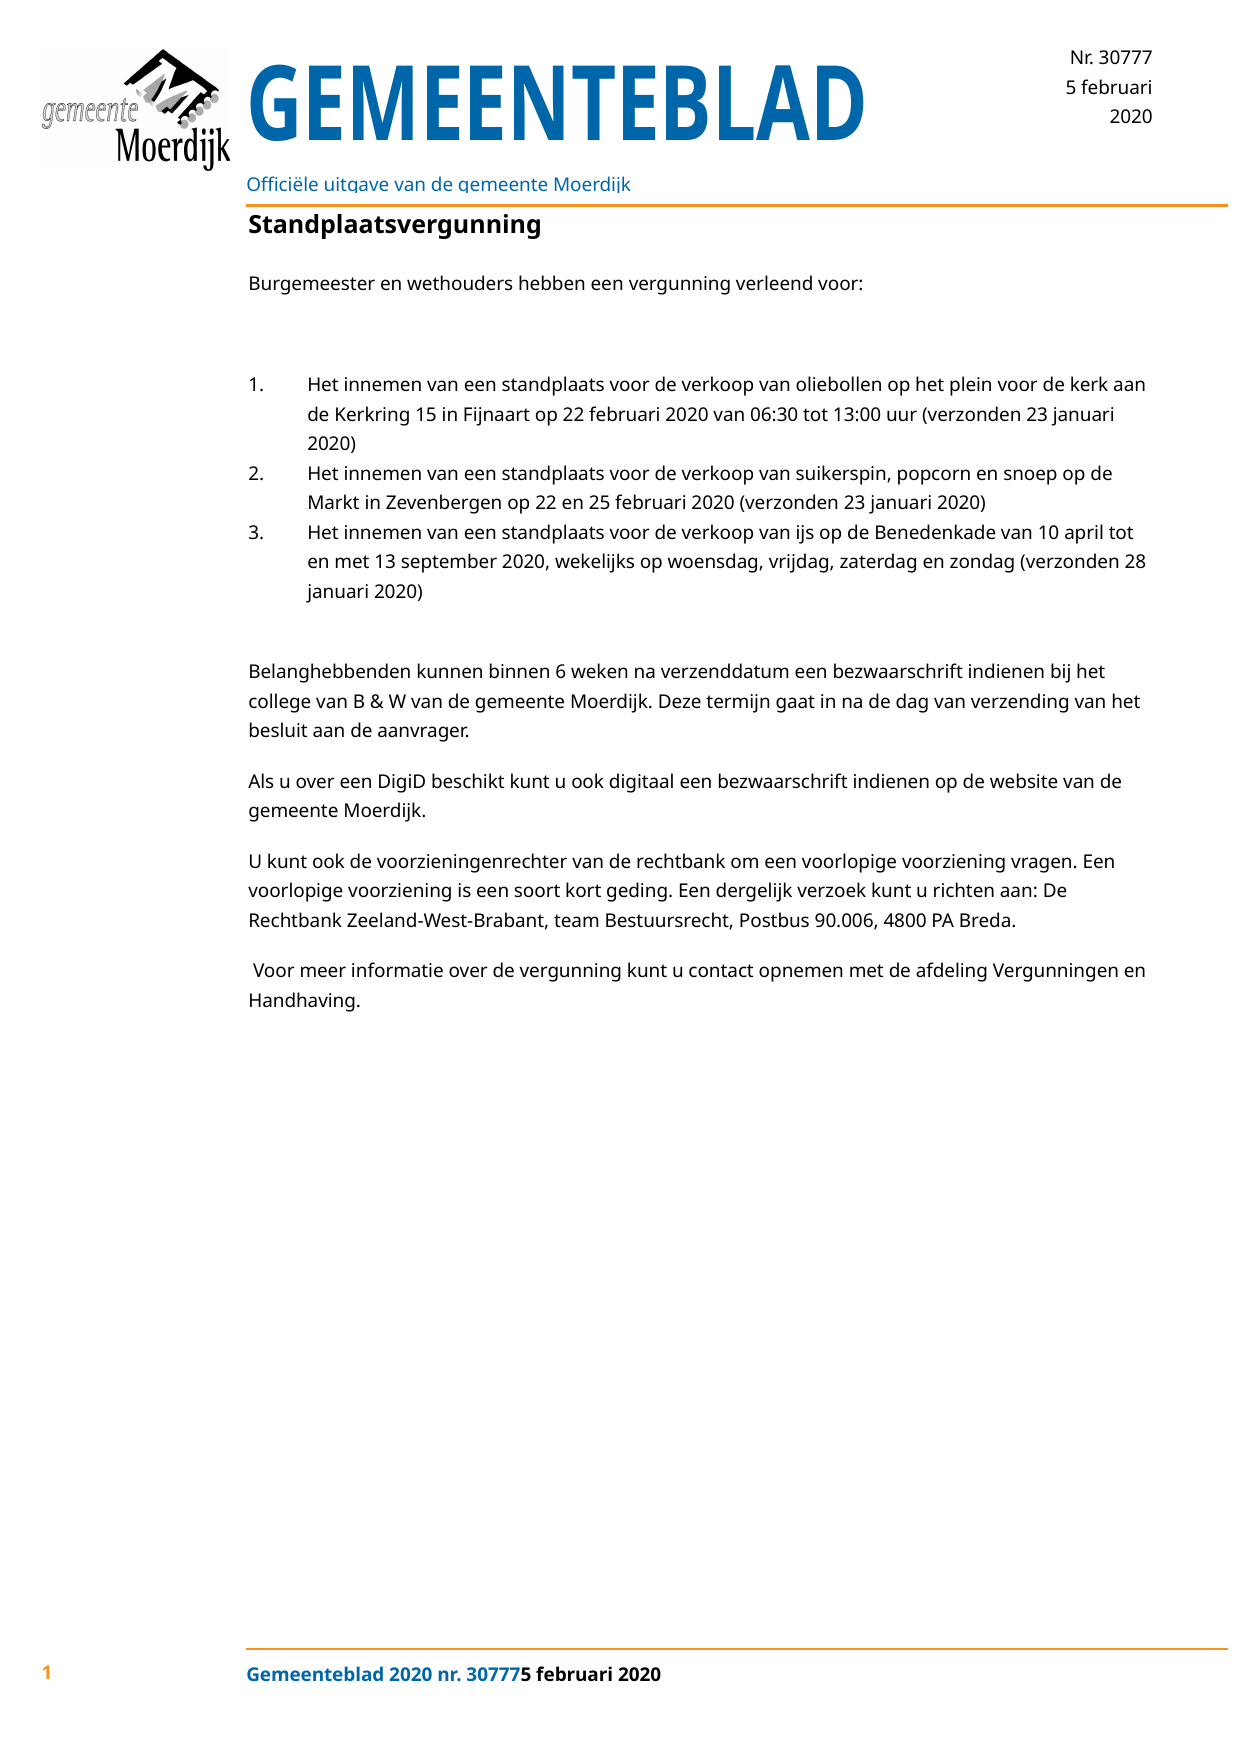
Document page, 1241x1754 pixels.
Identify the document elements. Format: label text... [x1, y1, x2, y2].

list Het innemen van een standplaats voor de verkoop van oliebollen op het plein voor de kerk aan de Kerkring 15 in Fijnaart op 22 februari 2020 van 06:30 tot 13:00 uur (verzonden 23 januari 2020) [248, 371, 1152, 456]
list Het innemen van een standplaats voor de verkoop van ijs op de Benedenkade van 10 april tot en met 13 september 2020, wekelijks op woensdag, vrijdag, zaterdag en zondag (verzonden 28 januari 2020) [248, 519, 1152, 604]
text Als u over een DigiD beschikt kunt u ook digitaal een bezwaarschrift indienen op de website van de gemeente Moerdijk. [248, 768, 1152, 823]
text Belanghebbenden kunnen binnen 6 weken na verzenddatum een bezwaarschrift indienen bij het college van B & W van de gemeente Moerdijk. Deze termijn gaat in na de dag van verzending van het besluit aan de aanvrager. [248, 658, 1152, 743]
text U kunt ook de voorzieningenrechter van de rechtbank om een voorlopige voorziening vragen. Een voorlopige voorziening is een soort kort geding. Een dergelijk verzoek kunt u richten aan: De Rechtbank Zeeland-West-Brabant, team Bestuursrecht, Postbus 90.006, 4800 PA Breda. [248, 848, 1152, 933]
text Standplaatsvergunning [248, 207, 1152, 241]
text Voor meer informatie over de vergunning kunt u contact opnemen met de afdeling Vergunningen en Handhaving. [248, 957, 1152, 1013]
list Het innemen van een standplaats voor de verkoop van suikerspin, popcorn en snoep op de Markt in Zevenbergen op 22 en 25 februari 2020 (verzonden 23 januari 2020) [248, 460, 1152, 515]
picture [41, 47, 231, 172]
text Burgemeester en wethouders hebben een ­vergunning verleend voor: [248, 270, 1152, 296]
